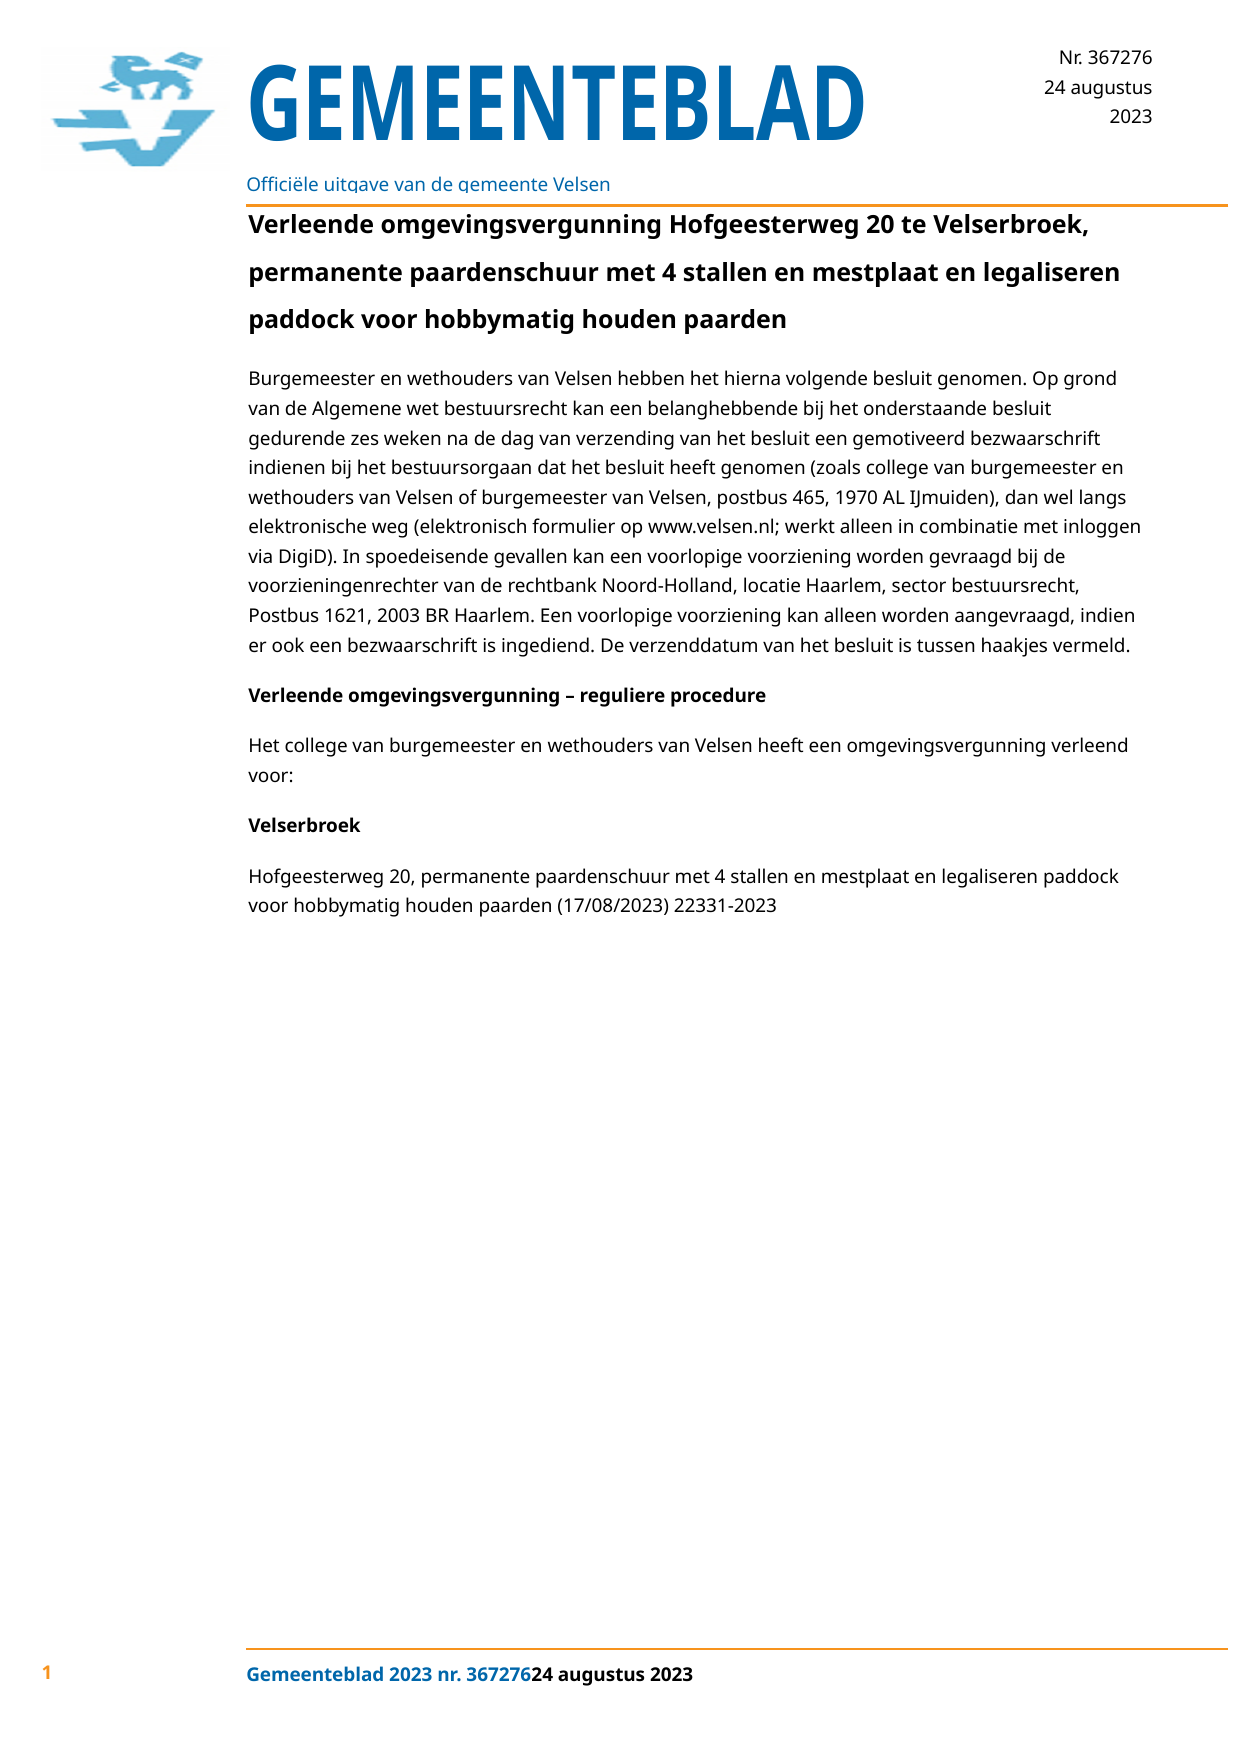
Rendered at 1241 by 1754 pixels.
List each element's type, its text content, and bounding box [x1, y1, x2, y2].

picture [41, 47, 231, 172]
text Burgemeester en wethouders van Velsen hebben het hierna volgende besluit genomen. Op grond van de Algemene wet bestuursrecht kan een belanghebbende bij het onderstaande besluit gedurende zes weken na de dag van verzending van het besluit een gemotiveerd bezwaarschrift indienen bij het bestuursorgaan dat het besluit heeft genomen (zoals college van burgemeester en wethouders van Velsen of burgemeester van Velsen, postbus 465, 1970 AL IJmuiden), dan wel langs elektronische weg (elektronisch formulier op www.velsen.nl; werkt alleen in combinatie met inloggen via DigiD). In spoedeisende gevallen kan een voorlopige voorziening worden gevraagd bij de voorzieningenrechter van de rechtbank Noord-Holland, locatie Haarlem, sector bestuursrecht, Postbus 1621, 2003 BR Haarlem. Een voorlopige voorziening kan alleen worden aangevraagd, indien er ook een bezwaarschrift is ingediend. De verzenddatum van het besluit is tussen haakjes vermeld. [248, 366, 1152, 657]
text Het college van burgemeester en wethouders van Velsen heeft een omgevingsvergunning verleend voor: [248, 733, 1152, 788]
text Verleende omgevingsvergunning – reguliere procedure [248, 682, 1152, 708]
text Velserbroek [248, 813, 1152, 838]
text Hofgeesterweg 20, permanente paardenschuur met 4 stallen en mestplaat en legaliseren paddock voor hobbymatig houden paarden (17/08/2023) 22331-2023 [248, 863, 1152, 918]
text Verleende omgevingsvergunning Hofgeesterweg 20 te Velserbroek, permanente paardenschuur met 4 stallen en mestplaat en legaliseren paddock voor hobbymatig houden paarden [248, 207, 1152, 336]
